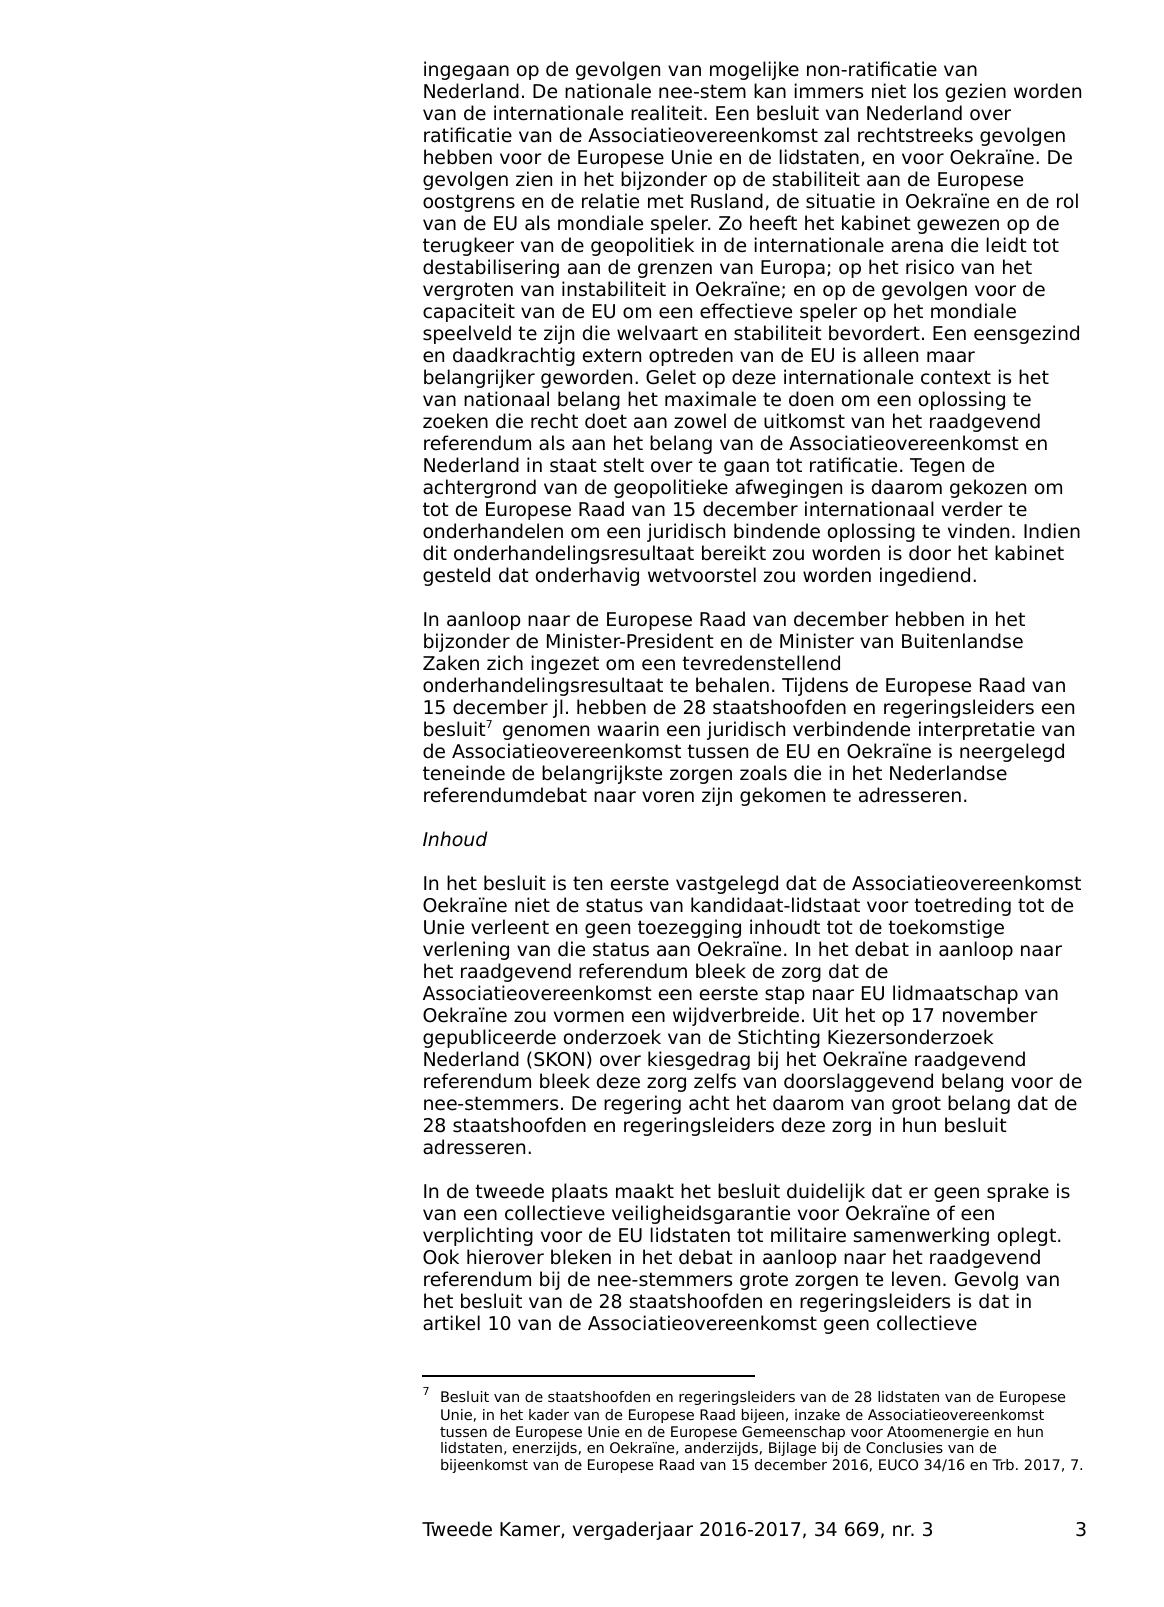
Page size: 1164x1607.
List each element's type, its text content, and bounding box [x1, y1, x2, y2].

text In de tweede plaats maakt het besluit duidelijk dat er geen sprake is van een collectieve veiligheidsgarantie voor Oekraïne of een verplichting voor de EU lidstaten tot militaire samenwerking oplegt. Ook hierover bleken in het debat in aanloop naar het raadgevend referendum bij de nee-stemmers grote zorgen te leven. Gevolg van het besluit van de 28 staatshoofden en regeringsleiders is dat in artikel 10 van de Associatieovereenkomst geen collectieve [422, 1181, 1087, 1335]
text Besluit van de staatshoofden en regeringsleiders van de 28 lidstaten van de Europese Unie, in het kader van de Europese Raad bijeen, inzake de Associatieovereenkomst tussen de Europese Unie en de Europese Gemeenschap voor Atoomenergie en hun lidstaten, enerzijds, en Oekraïne, anderzijds, Bijlage bij de Conclusies van de bijeenkomst van de Europese Raad van 15 december 2016, EUCO 34/16 en Trb. 2017, 7. [422, 1385, 1087, 1474]
text ingegaan op de gevolgen van mogelijke non-ratificatie van Nederland. De nationale nee-stem kan immers niet los gezien worden van de internationale realiteit. Een besluit van Nederland over ratificatie van de Associatieovereenkomst zal rechtstreeks gevolgen hebben voor de Europese Unie en de lidstaten, en voor Oekraïne. De gevolgen zien in het bijzonder op de stabiliteit aan de Europese oostgrens en de relatie met Rusland, de situatie in Oekraïne en de rol van de EU als mondiale speler. Zo heeft het kabinet gewezen op de terugkeer van de geopolitiek in de internationale arena die leidt tot destabilisering aan de grenzen van Europa; op het risico van het vergroten van instabiliteit in Oekraïne; en op de gevolgen voor de capaciteit van de EU om een effectieve speler op het mondiale speelveld te zijn die welvaart en stabiliteit bevordert. Een eensgezind en daadkrachtig extern optreden van de EU is alleen maar belangrijker geworden. Gelet op deze internationale context is het van nationaal belang het maximale te doen om een oplossing te zoeken die recht doet aan zowel de uitkomst van het raadgevend referendum als aan het belang van de Associatieovereenkomst en Nederland in staat stelt over te gaan tot ratificatie. Tegen de achtergrond van de geopolitieke afwegingen is daarom gekozen om tot de Europese Raad van 15 december internationaal verder te onderhandelen om een juridisch bindende oplossing te vinden. Indien dit onderhandelingsresultaat bereikt zou worden is door het kabinet gesteld dat onderhavig wetvoorstel zou worden ingediend. [422, 59, 1087, 587]
text In aanloop naar de Europese Raad van december hebben in het bijzonder de Minister-President en de Minister van Buitenlandse Zaken zich ingezet om een tevredenstellend onderhandelingsresultaat te behalen. Tijdens de Europese Raad van 15 december jl. hebben de 28 staatshoofden en regeringsleiders een besluit genomen waarin een juridisch verbindende interpretatie van de Associatieovereenkomst tussen de EU en Oekraïne is neergelegd teneinde de belangrijkste zorgen zoals die in het Nederlandse referendumdebat naar voren zijn gekomen te adresseren. [422, 609, 1087, 807]
text In het besluit is ten eerste vastgelegd dat de Associatieovereenkomst Oekraïne niet de status van kandidaat-lidstaat voor toetreding tot de Unie verleent en geen toezegging inhoudt tot de toekomstige verlening van die status aan Oekraïne. In het debat in aanloop naar het raadgevend referendum bleek de zorg dat de Associatieovereenkomst een eerste stap naar EU lidmaatschap van Oekraïne zou vormen een wijdverbreide. Uit het op 17 november gepubliceerde onderzoek van de Stichting Kiezersonderzoek Nederland (SKON) over kiesgedrag bij het Oekraïne raadgevend referendum bleek deze zorg zelfs van doorslaggevend belang voor de nee-stemmers. De regering acht het daarom van groot belang dat de 28 staatshoofden en regeringsleiders deze zorg in hun besluit adresseren. [422, 873, 1087, 1159]
subtitle Inhoud [422, 829, 1087, 851]
